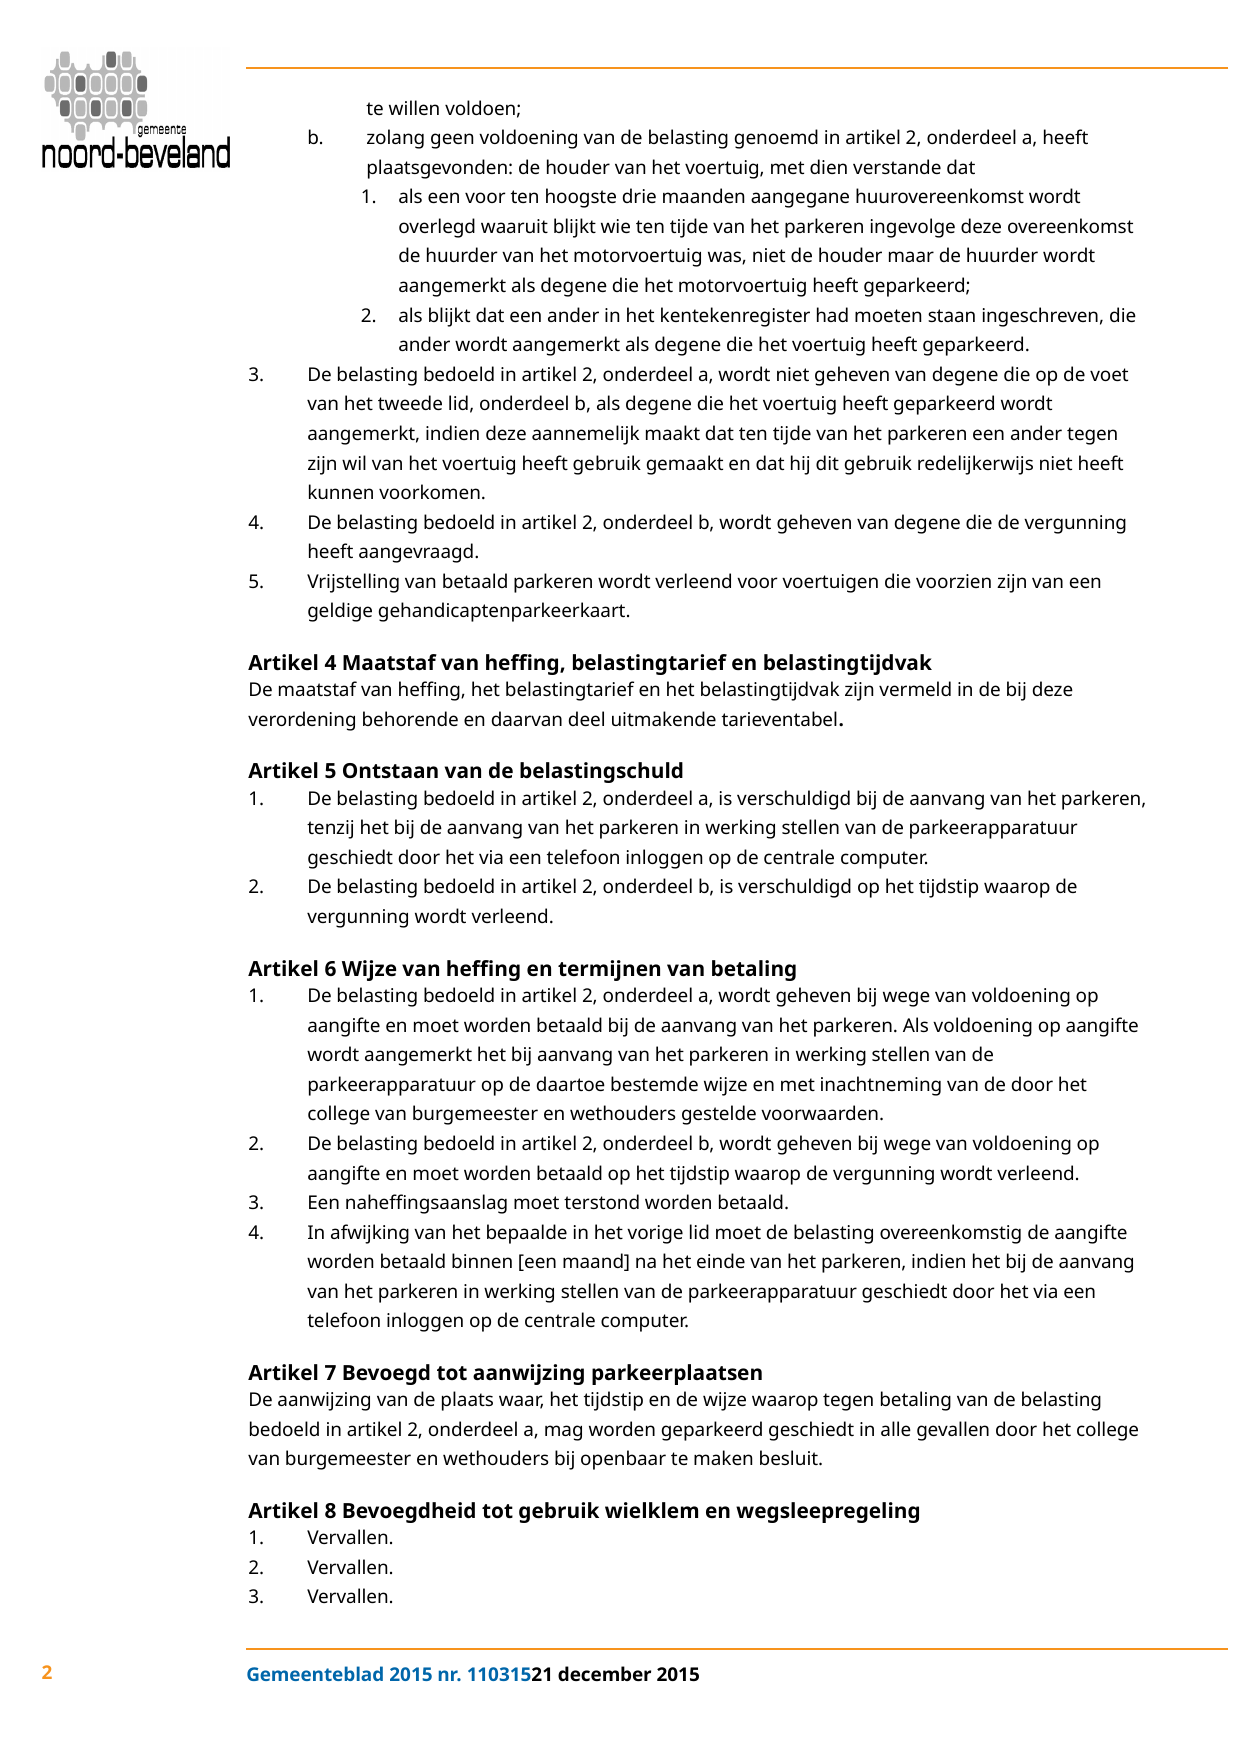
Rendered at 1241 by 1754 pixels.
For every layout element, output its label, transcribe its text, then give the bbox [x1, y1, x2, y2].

text Artikel 6 Wijze van heffing en termijnen van betaling [248, 954, 1152, 982]
list De belasting bedoeld in artikel 2, onderdeel a, wordt geheven bij wege van voldoening op aangifte en moet worden betaald bij de aanvang van het parkeren. Als voldoening op aangifte wordt aangemerkt het bij aanvang van het parkeren in werking stellen van de parkeerapparatuur op de daartoe bestemde wijze en met inachtneming van de door het college van burgemeester en wethouders gestelde voorwaarden. [248, 982, 1152, 1126]
list De belasting bedoeld in artikel 2, onderdeel b, wordt geheven bij wege van voldoening op aangifte en moet worden betaald op het tijdstip waarop de vergunning wordt verleend. [248, 1130, 1152, 1185]
list In afwijking van het bepaalde in het vorige lid moet de belasting overeenkomstig de aangifte worden betaald binnen [een maand] na het einde van het parkeren, indien het bij de aanvang van het parkeren in werking stellen van de parkeerapparatuur geschiedt door het via een telefoon inloggen op de centrale computer. [248, 1219, 1152, 1333]
list De belasting bedoeld in artikel 2, onderdeel b, wordt geheven van degene die de vergunning heeft aangevraagd. [248, 509, 1152, 564]
list als een voor ten hoogste drie maanden aangegane huurovereenkomst wordt overlegd waaruit blijkt wie ten tijde van het parkeren ingevolge deze overeenkomst de huurder van het motorvoertuig was, niet de houder maar de huurder wordt aangemerkt als degene die het motorvoertuig heeft geparkeerd; [361, 183, 1152, 298]
list Vervallen. [248, 1584, 1152, 1609]
text Artikel 4 Maatstaf van heffing, belastingtarief en belastingtijdvak [248, 648, 1152, 677]
list De belasting bedoeld in artikel 2, onderdeel a, wordt niet geheven van degene die op de voet van het tweede lid, onderdeel b, als degene die het voertuig heeft geparkeerd wordt aangemerkt, indien deze aannemelijk maakt dat ten tijde van het parkeren een ander tegen zijn wil van het voertuig heeft gebruik gemaakt en dat hij dit gebruik redelijkerwijs niet heeft kunnen voorkomen. [248, 361, 1152, 505]
list Een naheffingsaanslag moet terstond worden betaald. [248, 1189, 1152, 1215]
list De belasting bedoeld in artikel 2, onderdeel a, is verschuldigd bij de aanvang van het parkeren, tenzij het bij de aanvang van het parkeren in werking stellen van de parkeerapparatuur geschiedt door het via een telefoon inloggen op de centrale computer. [248, 785, 1152, 870]
text Artikel 8 Bevoegdheid tot gebruik wielklem en wegsleepregeling [248, 1496, 1152, 1524]
list Vervallen. [248, 1524, 1152, 1550]
text De aanwijzing van de plaats waar, het tijdstip en de wijze waarop tegen betaling van de belasting bedoeld in artikel 2, onderdeel a, mag worden geparkeerd geschiedt in alle gevallen door het college van burgemeester en wethouders bij openbaar te maken besluit. [248, 1386, 1152, 1471]
list te willen voldoen; [307, 95, 1152, 121]
text Artikel 7 Bevoegd tot aanwijzing parkeerplaatsen [248, 1358, 1152, 1386]
list zolang geen voldoening van de belasting genoemd in artikel 2, onderdeel a, heeft plaatsgevonden: de houder van het voertuig, met dien verstande dat [307, 124, 1152, 180]
list Vrijstelling van betaald parkeren wordt verleend voor voertuigen die voorzien zijn van een geldige gehandicaptenparkeerkaart. [248, 568, 1152, 623]
list Vervallen. [248, 1554, 1152, 1580]
text Artikel 5 Ontstaan van de belastingschuld [248, 757, 1152, 785]
list De belasting bedoeld in artikel 2, onderdeel b, is verschuldigd op het tijdstip waarop de vergunning wordt verleend. [248, 874, 1152, 929]
list als blijkt dat een ander in het kentekenregister had moeten staan ingeschreven, die ander wordt aangemerkt als degene die het voertuig heeft geparkeerd. [361, 302, 1152, 357]
picture [41, 47, 231, 172]
text De maatstaf van heffing, het belastingtarief en het belastingtijdvak zijn vermeld in de bij deze verordening behorende en daarvan deel uitmakende tarieventabel. [248, 677, 1152, 732]
